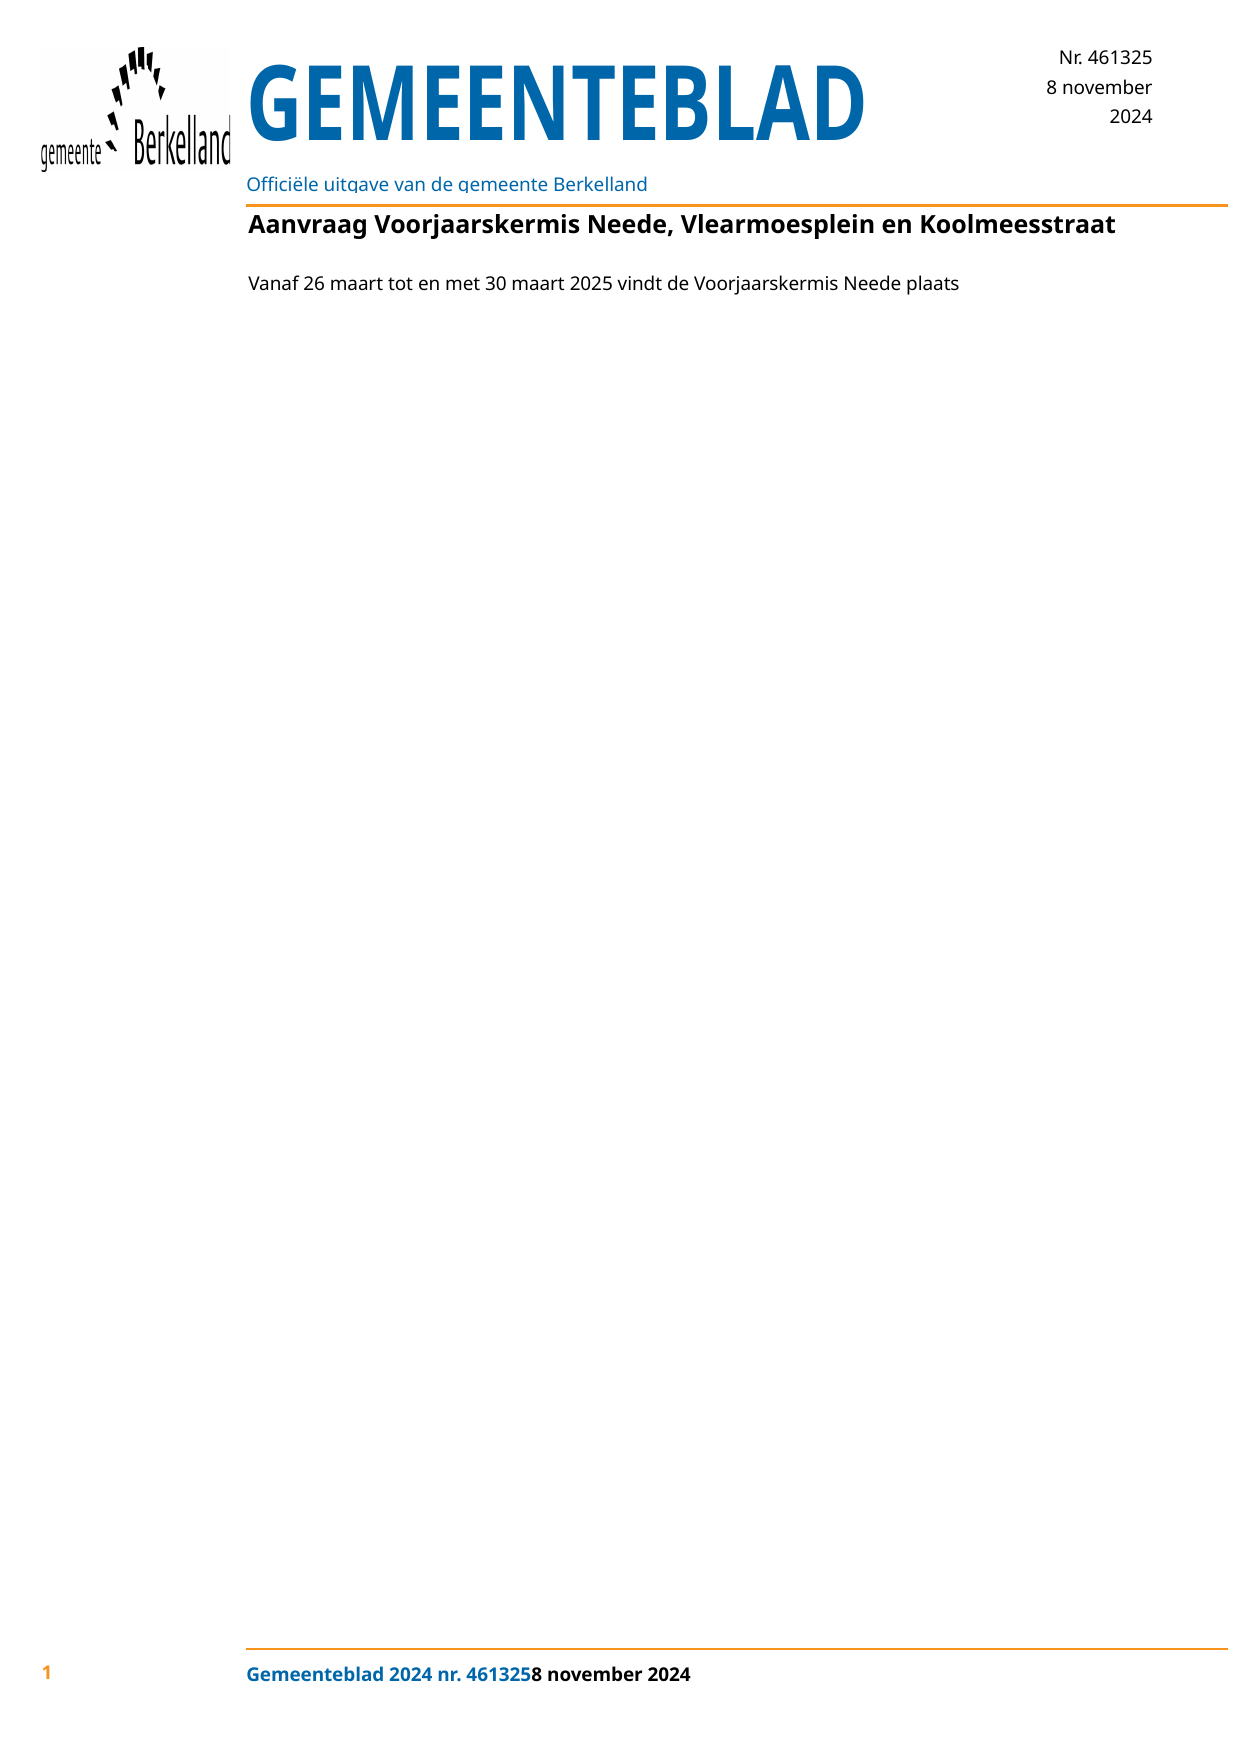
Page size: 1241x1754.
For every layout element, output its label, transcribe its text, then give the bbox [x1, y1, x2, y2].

text Vanaf 26 maart tot en met 30 maart 2025 vindt de Voorjaarskermis Neede plaats [248, 270, 1152, 296]
text Aanvraag Voorjaarskermis Neede, Vlearmoesplein en Koolmeesstraat [248, 207, 1152, 241]
picture [41, 47, 231, 172]
